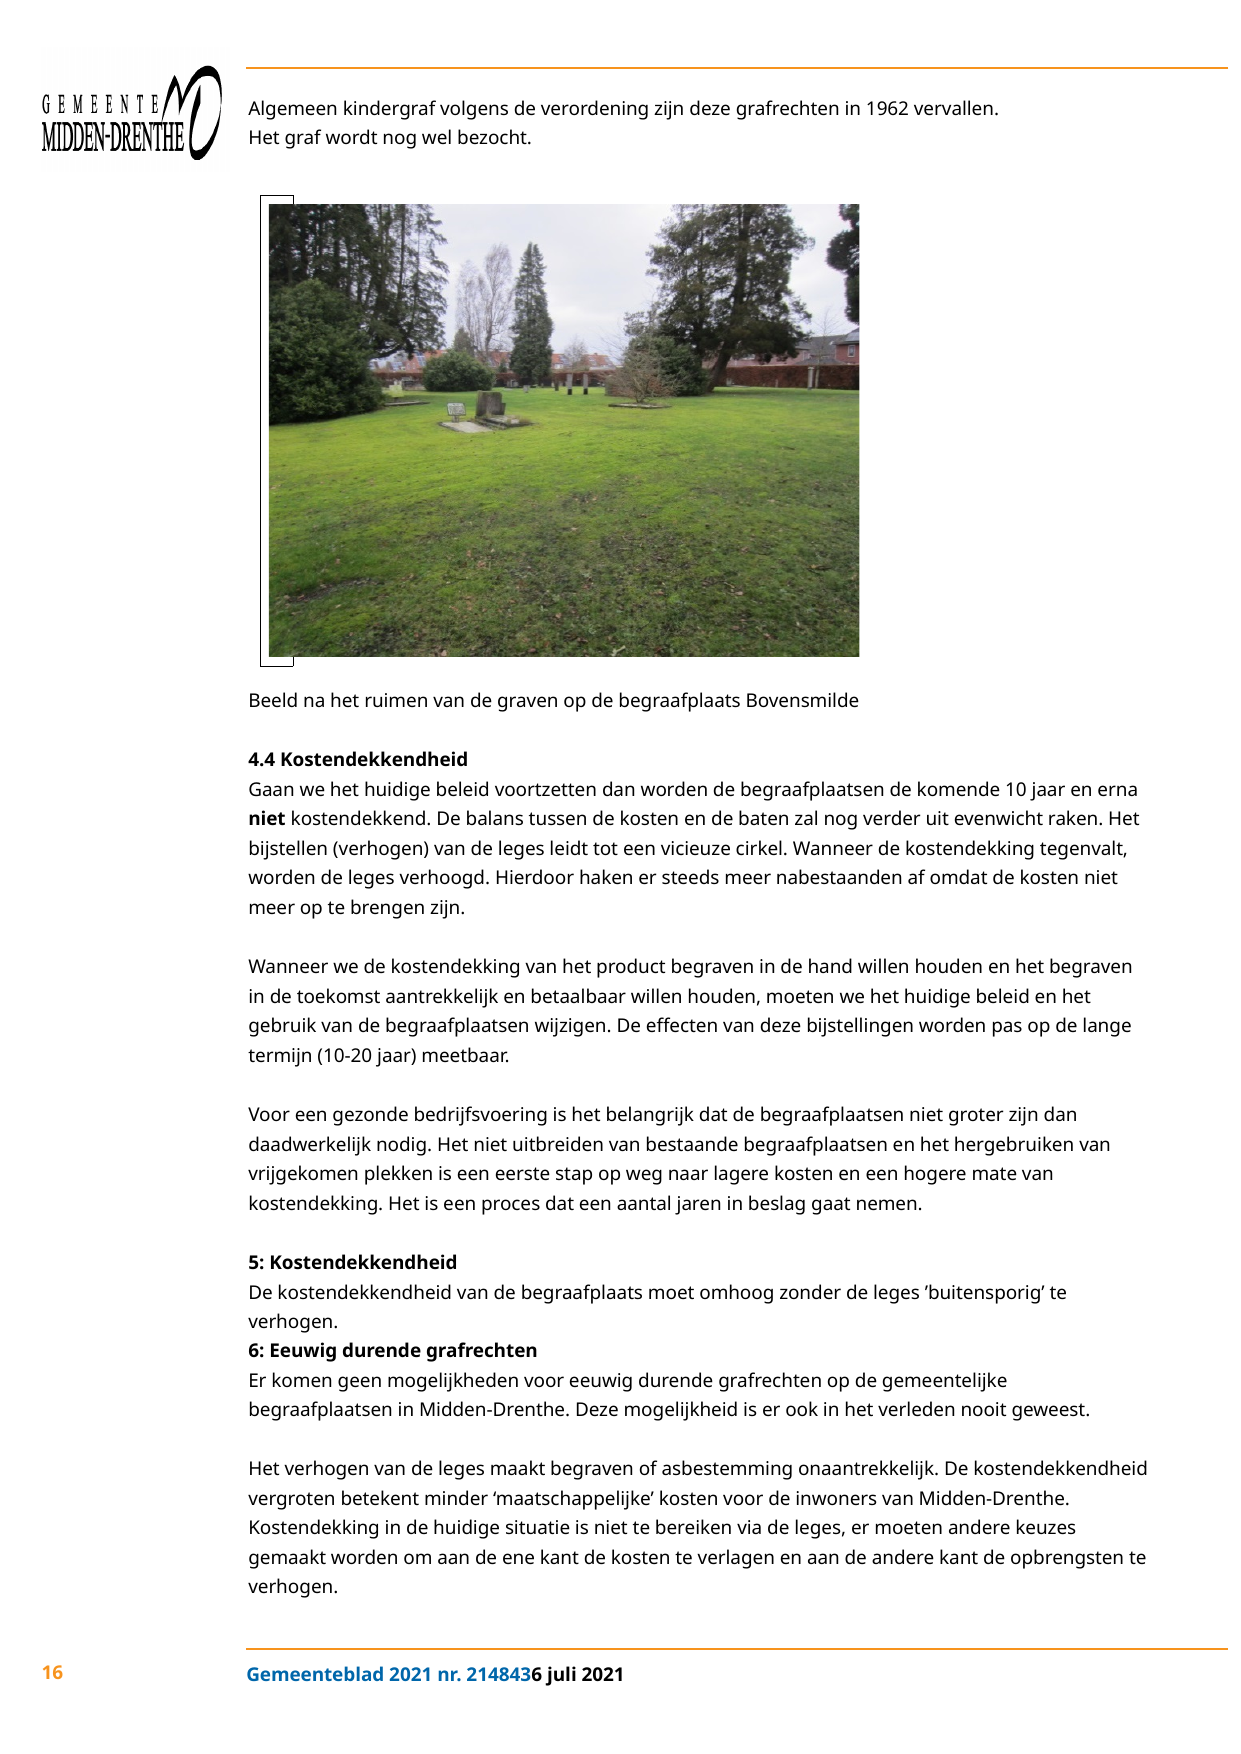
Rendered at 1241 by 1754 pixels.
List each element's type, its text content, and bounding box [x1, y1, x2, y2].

text 4.4 Kostendekkendheid [248, 746, 1152, 772]
picture [268, 204, 860, 657]
table_header 5: Kostendekkendheid De kostendekkendheid van de begraafplaats moet omhoog zonder de leges ’buitensporig’ te verhogen. [248, 1249, 1152, 1334]
text Het graf wordt nog wel bezocht. [248, 124, 1152, 150]
picture [41, 47, 231, 172]
text Het verhogen van de leges maakt begraven of asbestemming onaantrekkelijk. De kostendekkendheid vergroten betekent minder ‘maatschappelijke’ kosten voor de inwoners van Midden-Drenthe. Kostendekking in de huidige situatie is niet te bereiken via de leges, er moeten andere keuzes gemaakt worden om aan de ene kant de kosten te verlagen en aan de andere kant de opbrengsten te verhogen. [248, 1455, 1152, 1599]
table_header 6: Eeuwig durende grafrechten Er komen geen mogelijkheden voor eeuwig durende grafrechten op de gemeentelijke begraafplaatsen in Midden-Drenthe. Deze mogelijkheid is er ook in het verleden nooit geweest. [248, 1338, 1152, 1422]
text Voor een gezonde bedrijfsvoering is het belangrijk dat de begraafplaatsen niet groter zijn dan daadwerkelijk nodig. Het niet uitbreiden van bestaande begraafplaatsen en het hergebruiken van vrijgekomen plekken is een eerste stap op weg naar lagere kosten en een hogere mate van kostendekking. Het is een proces dat een aantal jaren in beslag gaat nemen. [248, 1101, 1152, 1216]
text Algemeen kindergraf volgens de verordening zijn deze grafrechten in 1962 vervallen. [248, 95, 1152, 121]
text Wanneer we de kostendekking van het product begraven in de hand willen houden en het begraven in de toekomst aantrekkelijk en betaalbaar willen houden, moeten we het huidige beleid en het gebruik van de begraafplaatsen wijzigen. De effecten van deze bijstellingen worden pas op de lange termijn (10-20 jaar) meetbaar. [248, 953, 1152, 1068]
text Gaan we het huidige beleid voortzetten dan worden de begraafplaatsen de komende 10 jaar en erna niet kostendekkend. De balans tussen de kosten en de baten zal nog verder uit evenwicht raken. Het bijstellen (verhogen) van de leges leidt tot een vicieuze cirkel. Wanneer de kostendekking tegenvalt, worden de leges verhoogd. Hierdoor haken er steeds meer nabestaanden af omdat de kosten niet meer op te brengen zijn. [248, 776, 1152, 920]
text Beeld na het ruimen van de graven op de begraafplaats Bovensmilde [248, 687, 1152, 713]
